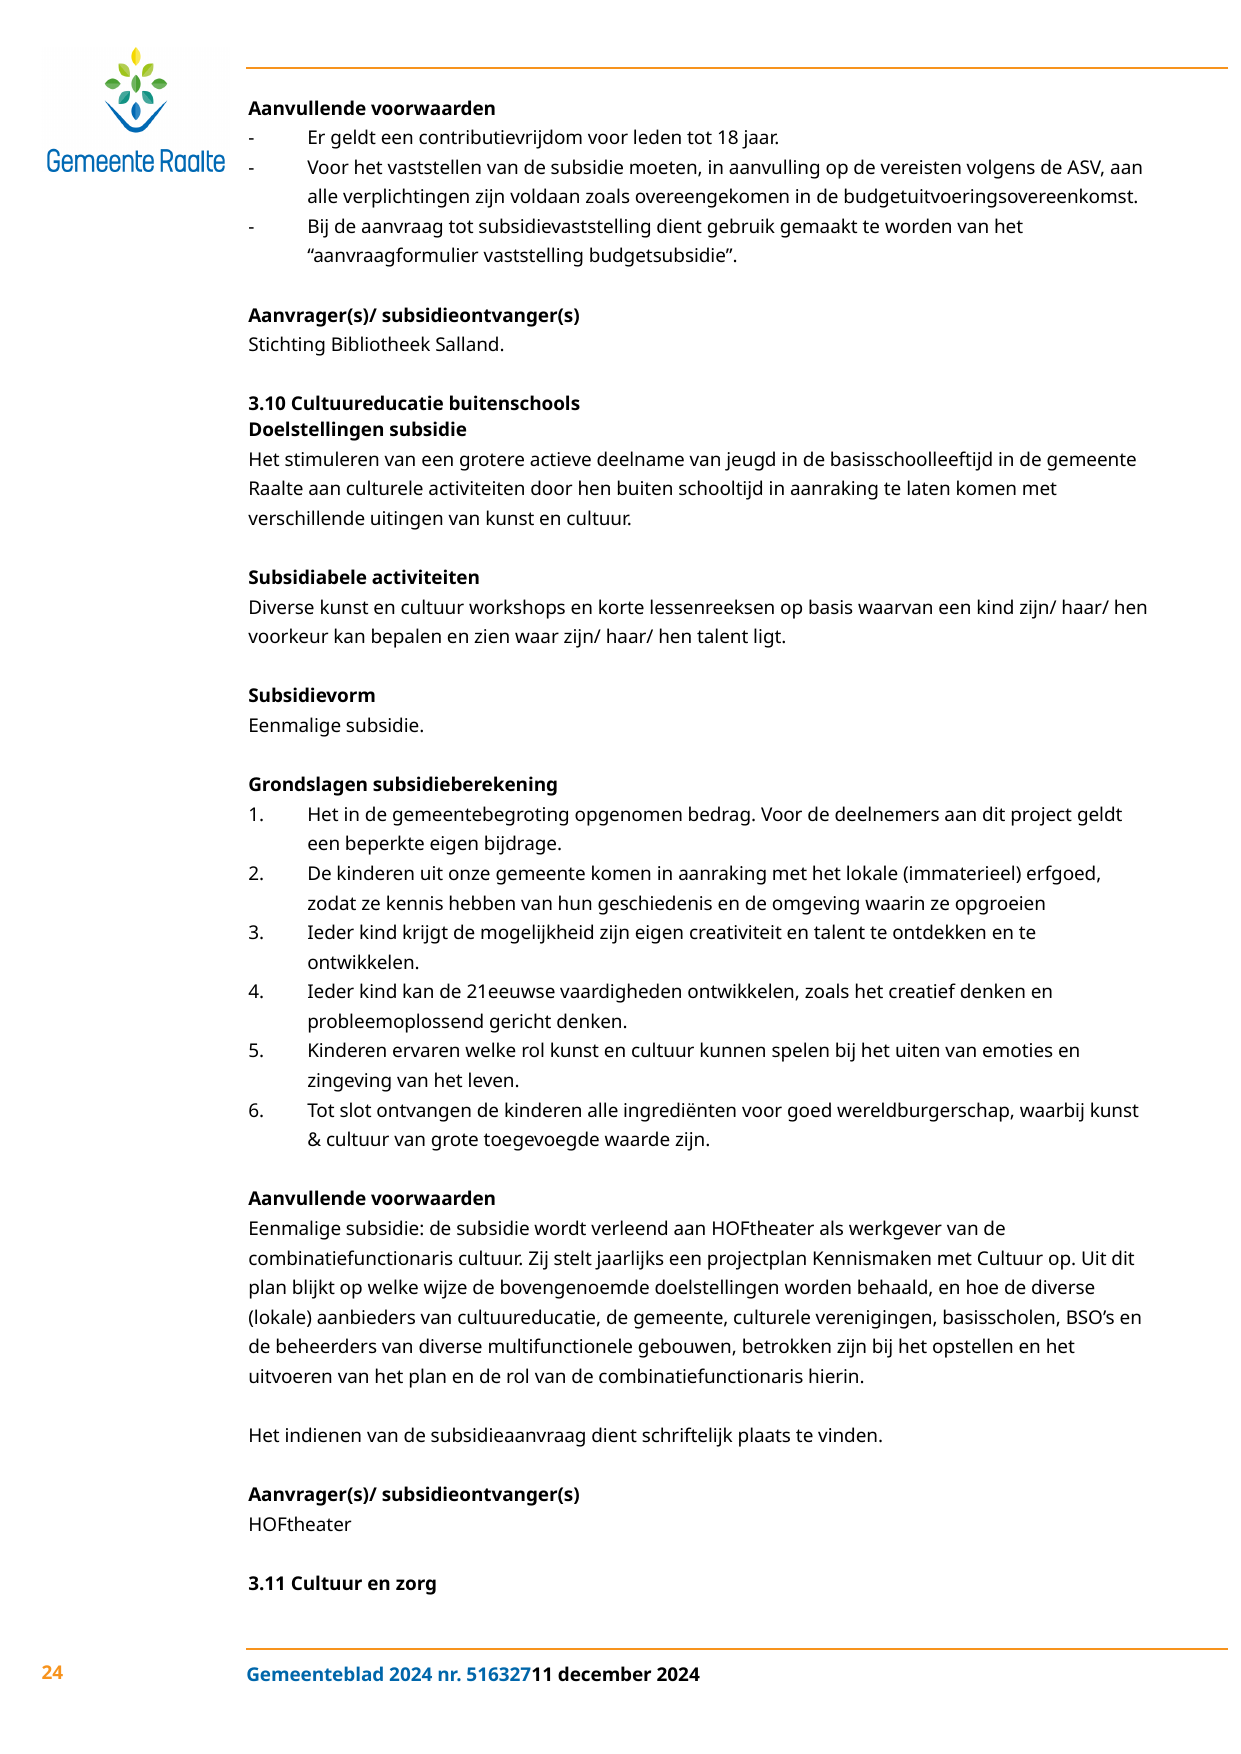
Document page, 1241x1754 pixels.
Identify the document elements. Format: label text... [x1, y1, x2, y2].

list Tot slot ontvangen de kinderen alle ingrediënten voor goed wereldburgerschap, waarbij kunst & cultuur van grote toegevoegde waarde zijn. [248, 1097, 1152, 1152]
text Het indienen van de subsidieaanvraag dient schriftelijk plaats te vinden. [248, 1422, 1152, 1448]
list Bij de aanvraag tot subsidievaststelling dient gebruik gemaakt te worden van het “aanvraagformulier vaststelling budgetsubsidie”. [248, 213, 1152, 268]
text Aanvullende voorwaarden [248, 95, 1152, 121]
text HOFtheater [248, 1511, 1152, 1537]
list De kinderen uit onze gemeente komen in aanraking met het lokale (immaterieel) erfgoed, zodat ze kennis hebben van hun geschiedenis en de omgeving waarin ze opgroeien [248, 860, 1152, 915]
text Doelstellingen subsidie [248, 416, 1152, 442]
text Het stimuleren van een grotere actieve deelname van jeugd in de basisschoolleeftijd in de gemeente Raalte aan culturele activiteiten door hen buiten schooltijd in aanraking te laten komen met verschillende uitingen van kunst en cultuur. [248, 446, 1152, 531]
list Voor het vaststellen van de subsidie moeten, in aanvulling op de vereisten volgens de ASV, aan alle verplichtingen zijn voldaan zoals overeengekomen in de budgetuitvoeringsovereenkomst. [248, 154, 1152, 209]
text Grondslagen subsidieberekening [248, 771, 1152, 797]
list Het in de gemeentebegroting opgenomen bedrag. Voor de deelnemers aan dit project geldt een beperkte eigen bijdrage. [248, 801, 1152, 856]
text Eenmalige subsidie: de subsidie wordt verleend aan HOFtheater als werkgever van de combinatiefunctionaris cultuur. Zij stelt jaarlijks een projectplan Kennismaken met Cultuur op. Uit dit plan blijkt op welke wijze de bovengenoemde doelstellingen worden behaald, en hoe de diverse (lokale) aanbieders van cultuureducatie, de gemeente, culturele verenigingen, basisscholen, BSO’s en de beheerders van diverse multifunctionele gebouwen, betrokken zijn bij het opstellen en het uitvoeren van het plan en de rol van de combinatiefunctionaris hierin. [248, 1215, 1152, 1389]
list Ieder kind krijgt de mogelijkheid zijn eigen creativiteit en talent te ontdekken en te ontwikkelen. [248, 919, 1152, 974]
text Aanvullende voorwaarden [248, 1186, 1152, 1211]
text Subsidievorm [248, 683, 1152, 708]
text Subsidiabele activiteiten [248, 564, 1152, 590]
text Eenmalige subsidie. [248, 712, 1152, 738]
picture [41, 47, 231, 172]
text Stichting Bibliotheek Salland. [248, 331, 1152, 357]
text Diverse kunst en cultuur workshops en korte lessenreeksen op basis waarvan een kind zijn/ haar/ hen voorkeur kan bepalen en zien waar zijn/ haar/ hen talent ligt. [248, 594, 1152, 649]
text Aanvrager(s)/ subsidieontvanger(s) [248, 1481, 1152, 1507]
list Er geldt een contributievrijdom voor leden tot 18 jaar. [248, 124, 1152, 150]
text 3.11 Cultuur en zorg [248, 1570, 1152, 1596]
text 3.10 Cultuureducatie buitenschools [248, 391, 1152, 416]
list Ieder kind kan de 21eeuwse vaardigheden ontwikkelen, zoals het creatief denken en probleemoplossend gericht denken. [248, 978, 1152, 1034]
text Aanvrager(s)/ subsidieontvanger(s) [248, 302, 1152, 328]
list Kinderen ervaren welke rol kunst en cultuur kunnen spelen bij het uiten van emoties en zingeving van het leven. [248, 1038, 1152, 1093]
